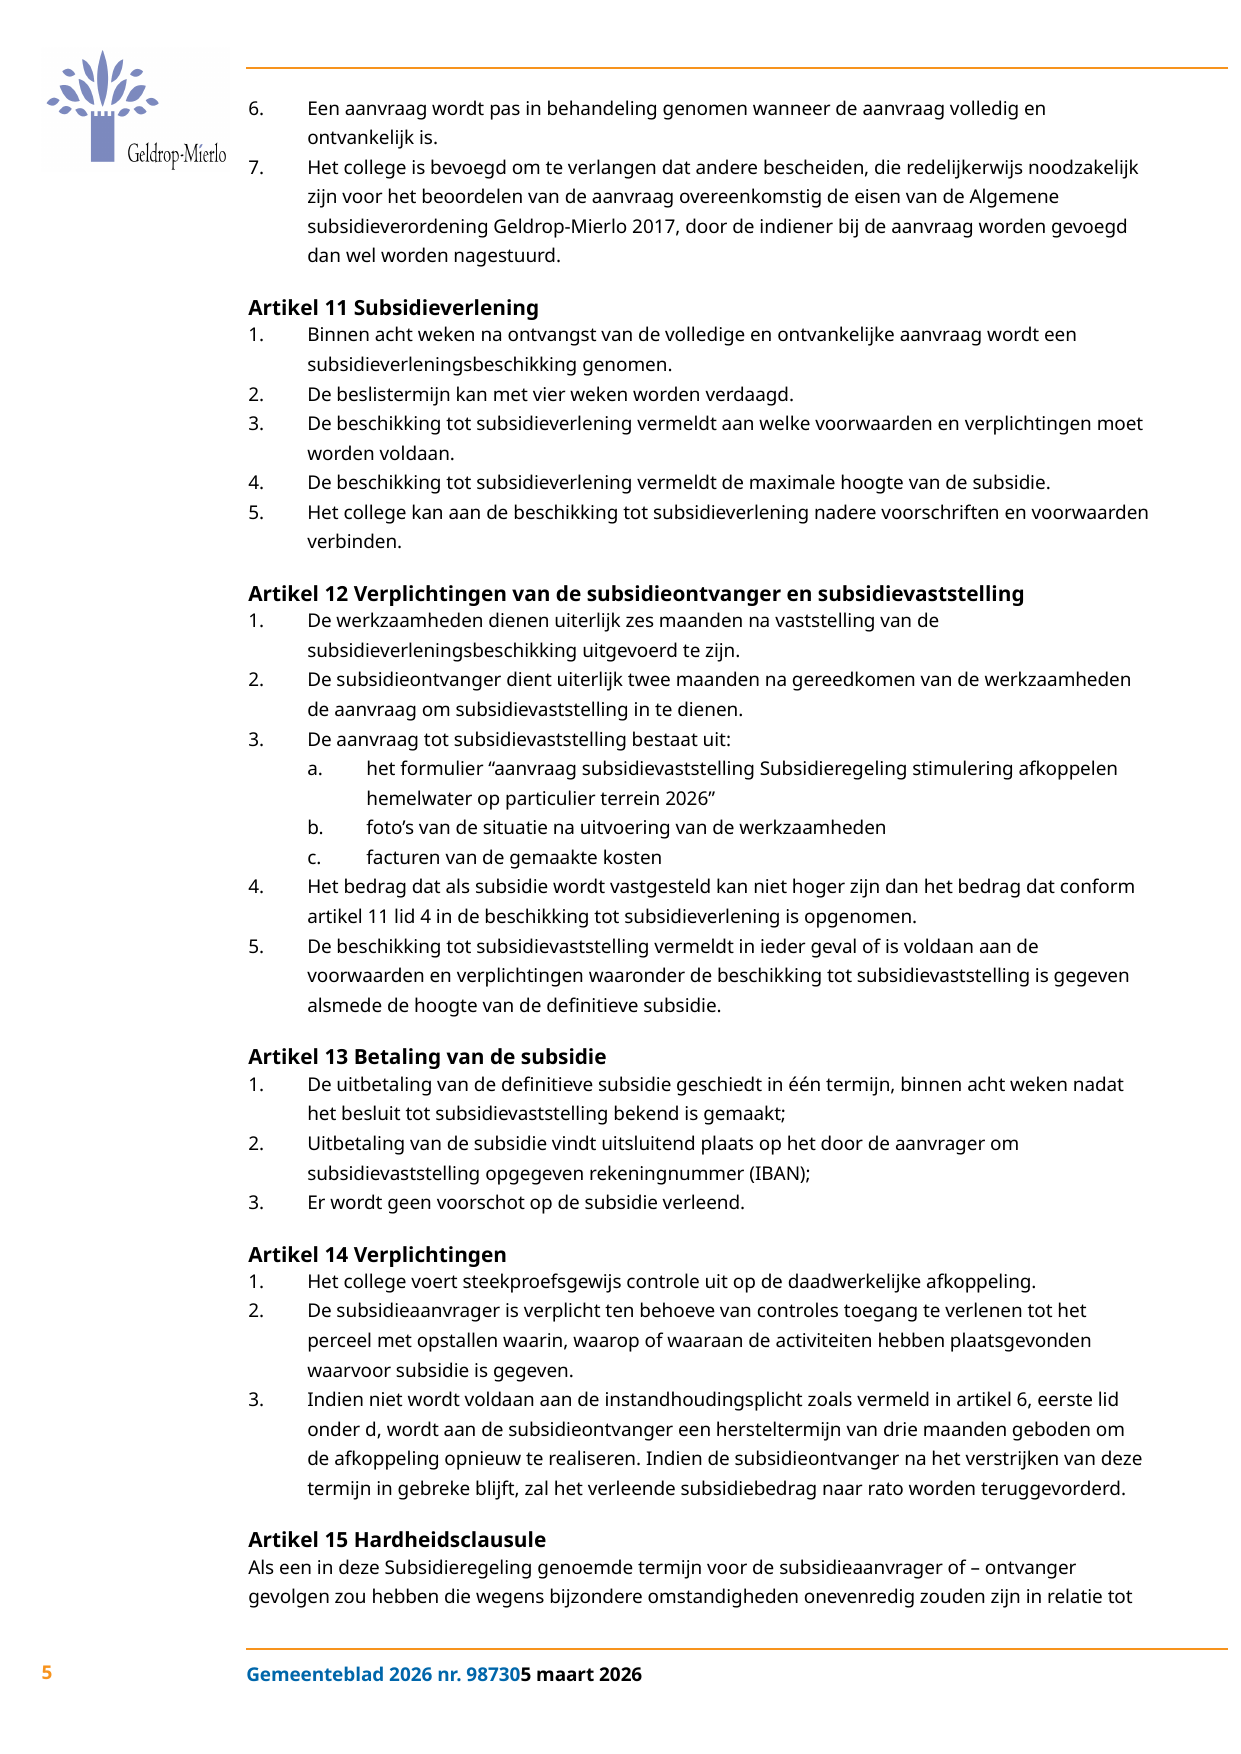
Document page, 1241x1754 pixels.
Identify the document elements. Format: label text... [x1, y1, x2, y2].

text Artikel 11 Subsidieverlening [248, 293, 1152, 322]
list De subsidieaanvrager is verplicht ten behoeve van controles toegang te verlenen tot het perceel met opstallen waarin, waarop of waaraan de activiteiten hebben plaatsgevonden waarvoor subsidie is gegeven. [248, 1298, 1152, 1383]
list De beschikking tot subsidieverlening vermeldt de maximale hoogte van de subsidie. [248, 469, 1152, 495]
list Het bedrag dat als subsidie wordt vastgesteld kan niet hoger zijn dan het bedrag dat conform artikel 11 lid 4 in de beschikking tot subsidieverlening is opgenomen. [248, 874, 1152, 929]
text Als een in deze Subsidieregeling genoemde termijn voor de subsidieaanvrager of – ontvanger gevolgen zou hebben die wegens bijzondere omstandigheden onevenredig zouden zijn in relatie tot [248, 1554, 1152, 1609]
picture [41, 47, 231, 172]
list De aanvraag tot subsidievaststelling bestaat uit: [248, 726, 1152, 752]
list Het college kan aan de beschikking tot subsidieverlening nadere voorschriften en voorwaarden verbinden. [248, 499, 1152, 554]
list facturen van de gemaakte kosten [307, 844, 1152, 870]
list Een aanvraag wordt pas in behandeling genomen wanneer de aanvraag volledig en ontvankelijk is. [248, 95, 1152, 150]
list Het college is bevoegd om te verlangen dat andere bescheiden, die redelijkerwijs noodzakelijk zijn voor het beoordelen van de aanvraag overeenkomstig de eisen van de Algemene subsidieverordening Geldrop-Mierlo 2017, door de indiener bij de aanvraag worden gevoegd dan wel worden nagestuurd. [248, 154, 1152, 268]
list De uitbetaling van de definitieve subsidie geschiedt in één termijn, binnen acht weken nadat het besluit tot subsidievaststelling bekend is gemaakt; [248, 1071, 1152, 1126]
text Artikel 12 Verplichtingen van de subsidieontvanger en subsidievaststelling [248, 579, 1152, 607]
list De beschikking tot subsidieverlening vermeldt aan welke voorwaarden en verplichtingen moet worden voldaan. [248, 410, 1152, 466]
list De werkzaamheden dienen uiterlijk zes maanden na vaststelling van de subsidieverleningsbeschikking uitgevoerd te zijn. [248, 607, 1152, 663]
list het formulier “aanvraag subsidievaststelling Subsidieregeling stimulering afkoppelen hemelwater op particulier terrein 2026” [307, 755, 1152, 811]
text Artikel 14 Verplichtingen [248, 1240, 1152, 1268]
list Binnen acht weken na ontvangst van de volledige en ontvankelijke aanvraag wordt een subsidieverleningsbeschikking genomen. [248, 322, 1152, 377]
list foto’s van de situatie na uitvoering van de werkzaamheden [307, 814, 1152, 840]
text Artikel 13 Betaling van de subsidie [248, 1042, 1152, 1071]
list De beslistermijn kan met vier weken worden verdaagd. [248, 381, 1152, 406]
list De beschikking tot subsidievaststelling vermeldt in ieder geval of is voldaan aan de voorwaarden en verplichtingen waaronder de beschikking tot subsidievaststelling is gegeven alsmede de hoogte van de definitieve subsidie. [248, 933, 1152, 1018]
text Artikel 15 Hardheidsclausule [248, 1526, 1152, 1554]
list Indien niet wordt voldaan aan de instandhoudingsplicht zoals vermeld in artikel 6, eerste lid onder d, wordt aan de subsidieontvanger een hersteltermijn van drie maanden geboden om de afkoppeling opnieuw te realiseren. Indien de subsidieontvanger na het verstrijken van deze termijn in gebreke blijft, zal het verleende subsidiebedrag naar rato worden teruggevorderd. [248, 1386, 1152, 1501]
list Het college voert steekproefsgewijs controle uit op de daadwerkelijke afkoppeling. [248, 1268, 1152, 1294]
list Er wordt geen voorschot op de subsidie verleend. [248, 1189, 1152, 1215]
list De subsidieontvanger dient uiterlijk twee maanden na gereedkomen van de werkzaamheden de aanvraag om subsidievaststelling in te dienen. [248, 667, 1152, 722]
list Uitbetaling van de subsidie vindt uitsluitend plaats op het door de aanvrager om subsidievaststelling opgegeven rekeningnummer (IBAN); [248, 1130, 1152, 1185]
